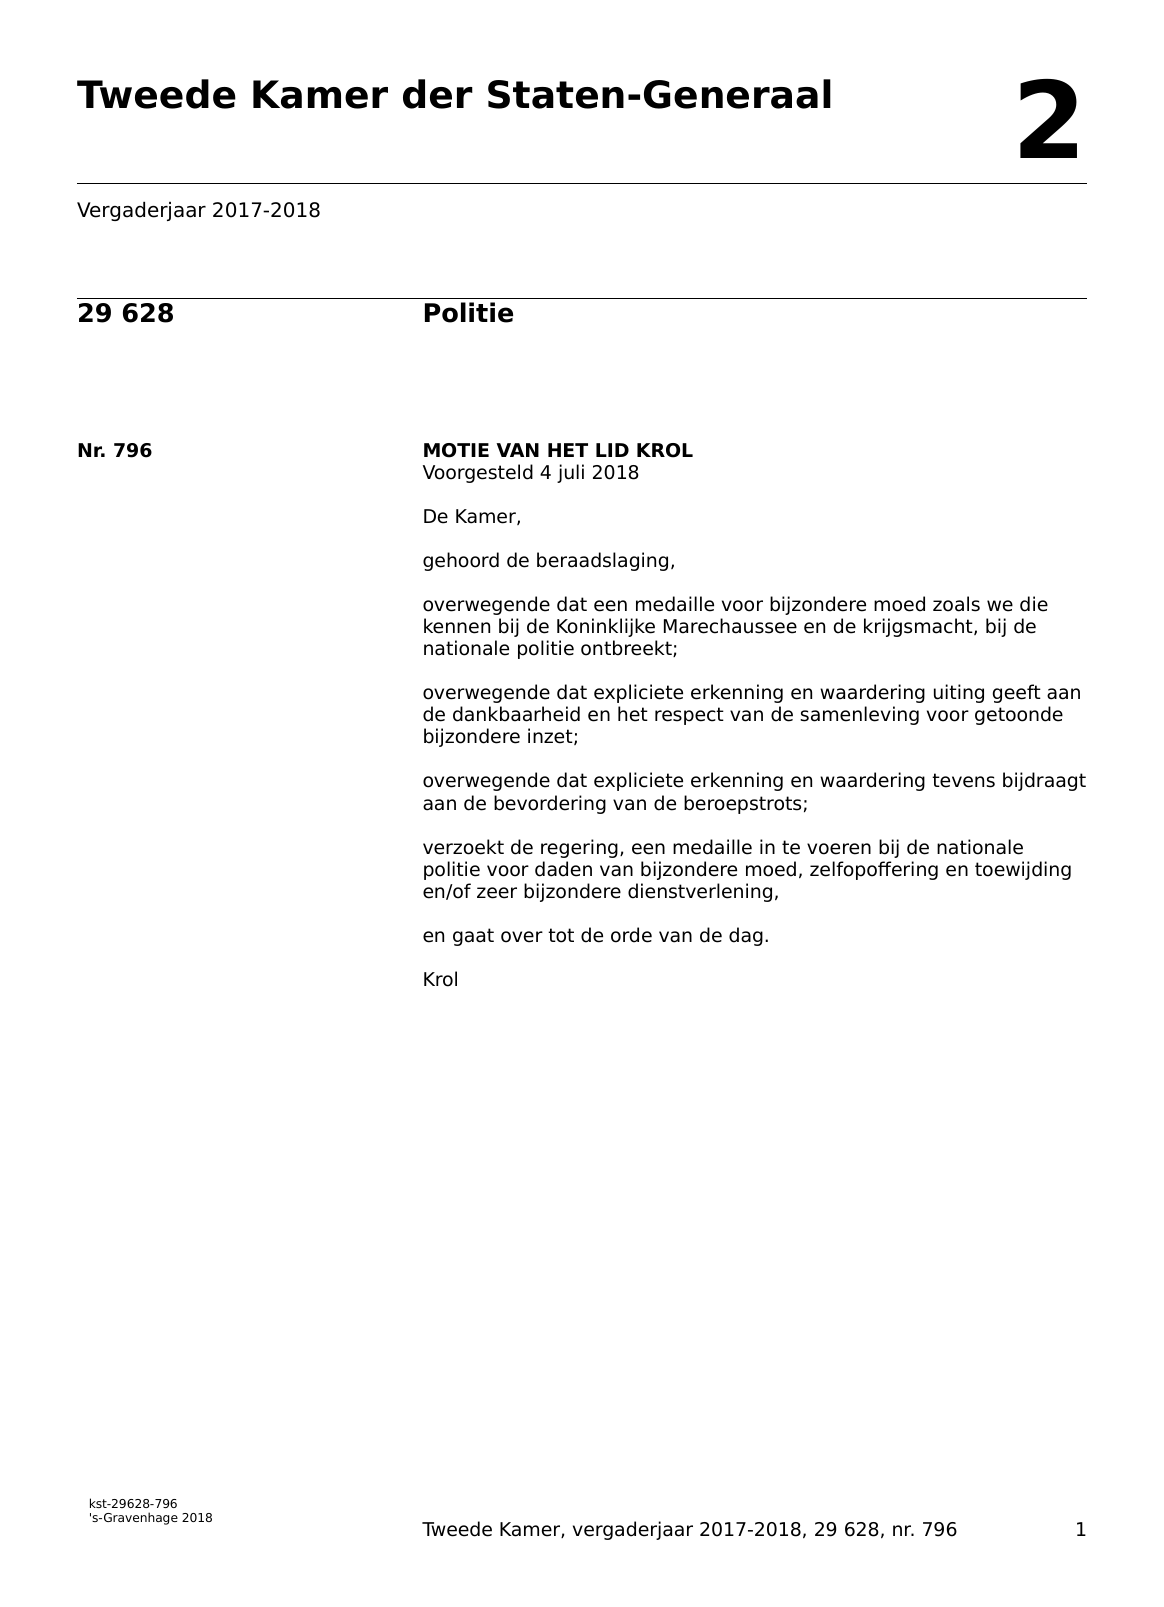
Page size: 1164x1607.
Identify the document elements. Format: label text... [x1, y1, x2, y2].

text Krol [422, 969, 1087, 991]
text gehoord de beraadslaging, [422, 550, 1087, 572]
subtitle 29 628 Politie [77, 299, 1087, 329]
text overwegende dat expliciete erkenning en waardering uiting geeft aan de dankbaarheid en het respect van de samenleving voor getoonde bijzondere inzet; [422, 682, 1087, 748]
text De Kamer, [422, 506, 1087, 528]
text overwegende dat een medaille voor bijzondere moed zoals we die kennen bij de Koninklijke Marechaussee en de krijgsmacht, bij de nationale politie ontbreekt; [422, 594, 1087, 660]
table_cell Vergaderjaar 2017-2018 [77, 184, 1087, 298]
text verzoekt de regering, een medaille in te voeren bij de nationale politie voor daden van bijzondere moed, zelfopoffering en toewijding en/of zeer bijzondere dienstverlening, [422, 837, 1087, 902]
text en gaat over tot de orde van de dag. [422, 925, 1087, 947]
text 's-Gravenhage 2018 [88, 1511, 323, 1525]
table_header 2 [886, 59, 1087, 183]
text kst-29628-796 [88, 1497, 323, 1511]
text Voorgesteld 4 juli 2018 [422, 462, 1087, 484]
subtitle Nr. 796 MOTIE VAN HET LID KROL [77, 440, 1087, 462]
text overwegende dat expliciete erkenning en waardering tevens bijdraagt aan de bevordering van de beroepstrots; [422, 770, 1087, 814]
table_header Tweede Kamer der Staten-Generaal [77, 59, 886, 183]
